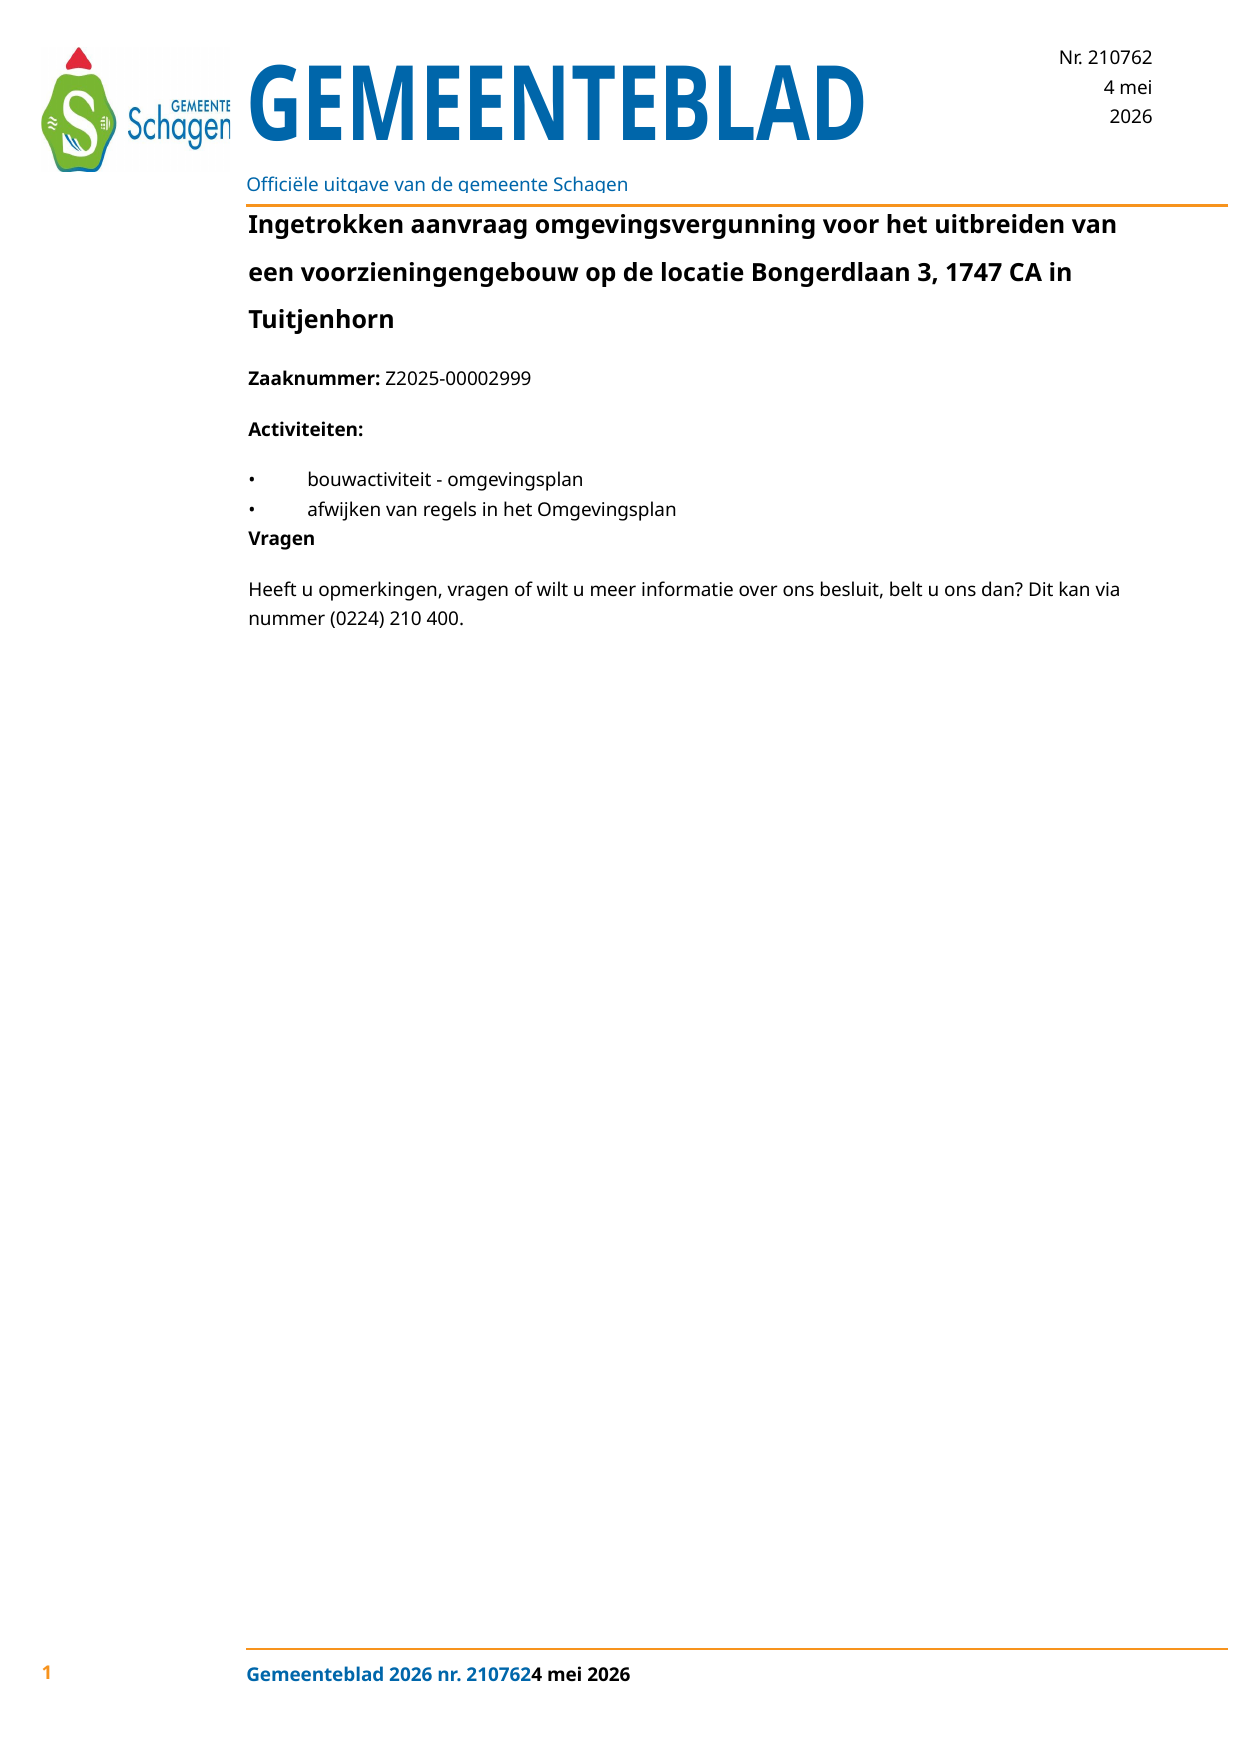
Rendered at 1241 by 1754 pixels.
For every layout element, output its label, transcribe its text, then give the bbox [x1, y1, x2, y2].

list bouwactiviteit - omgevingsplan [248, 466, 1152, 492]
text Heeft u opmerkingen, vragen of wilt u meer informatie over ons besluit, belt u ons dan? Dit kan via nummer (0224) 210 400. [248, 576, 1152, 631]
text Ingetrokken aanvraag omgevingsvergunning voor het uitbreiden van een voorzieningengebouw op de locatie Bongerdlaan 3, 1747 CA in Tuitjenhorn [248, 207, 1152, 336]
text Zaaknummer: Z2025-00002999 [248, 366, 1152, 391]
text Activiteiten: [248, 416, 1152, 442]
text Vragen [248, 526, 1152, 551]
picture [41, 47, 231, 172]
list afwijken van regels in het Omgevingsplan [248, 496, 1152, 522]
